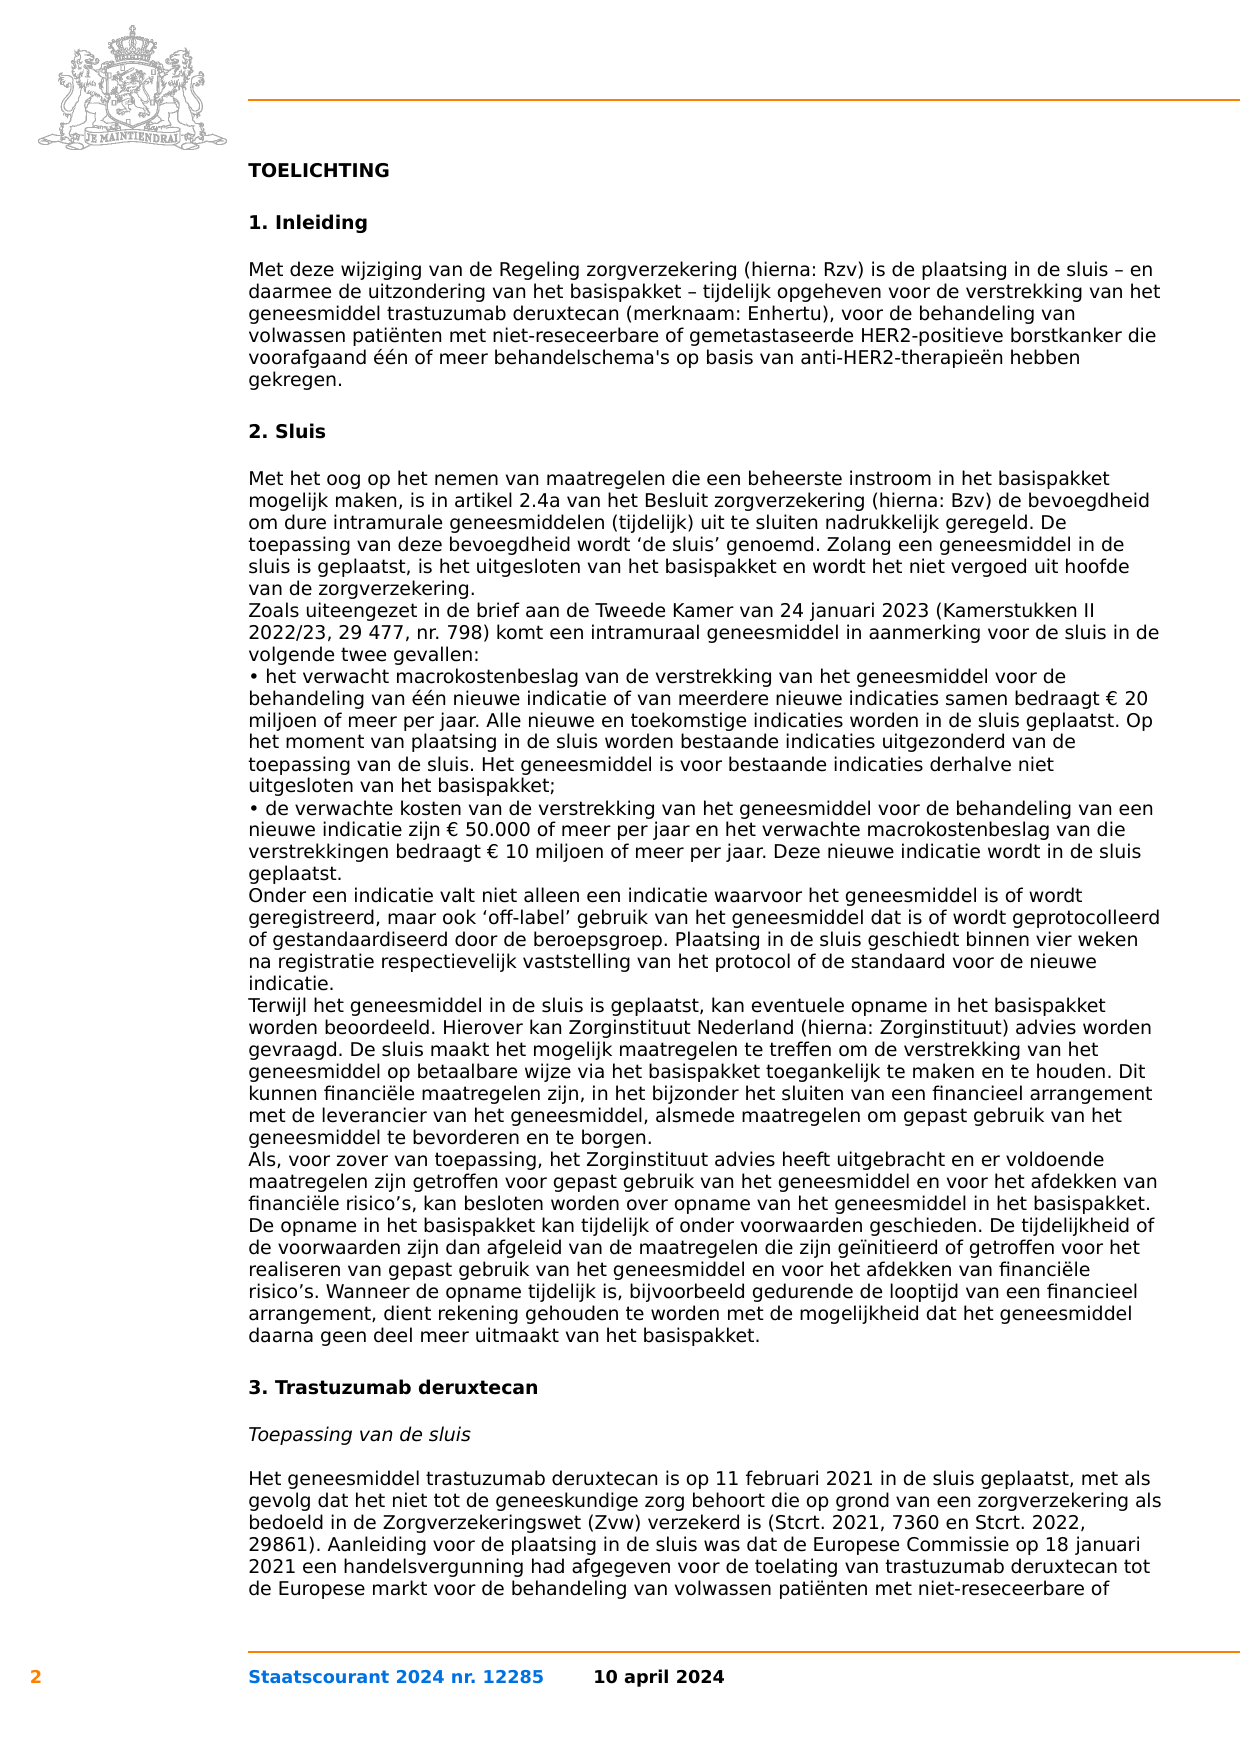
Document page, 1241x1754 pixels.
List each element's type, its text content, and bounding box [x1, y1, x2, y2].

subtitle 3. Trastuzumab deruxtecan [248, 1377, 1163, 1399]
subtitle TOELICHTING [248, 160, 1163, 182]
text Met deze wijziging van de Regeling zorgverzekering (hierna: Rzv) is de plaatsing in de sluis – en daarmee de uitzondering van het basispakket – tijdelijk opgeheven voor de verstrekking van het geneesmiddel trastuzumab deruxtecan (merknaam: Enhertu), voor de behandeling van volwassen patiënten met niet-reseceerbare of gemetastaseerde HER2-positieve borstkanker die voorafgaand één of meer behandelschema's op basis van anti-HER2-therapieën hebben gekregen. [248, 259, 1163, 391]
text Het geneesmiddel trastuzumab deruxtecan is op 11 februari 2021 in de sluis geplaatst, met als gevolg dat het niet tot de geneeskundige zorg behoort die op grond van een zorgverzekering als bedoeld in de Zorgverzekeringswet (Zvw) verzekerd is (Stcrt. 2021, 7360 en Stcrt. 2022, 29861). Aanleiding voor de plaatsing in de sluis was dat de Europese Commissie op 18 januari 2021 een handelsvergunning had afgegeven voor de toelating van trastuzumab deruxtecan tot de Europese markt voor de behandeling van volwassen patiënten met niet-reseceerbare of [248, 1468, 1163, 1599]
text • het verwacht macrokostenbeslag van de verstrekking van het geneesmiddel voor de behandeling van één nieuwe indicatie of van meerdere nieuwe indicaties samen bedraagt € 20 miljoen of meer per jaar. Alle nieuwe en toekomstige indicaties worden in de sluis geplaatst. Op het moment van plaatsing in de sluis worden bestaande indicaties uitgezonderd van de toepassing van de sluis. Het geneesmiddel is voor bestaande indicaties derhalve niet uitgesloten van het basispakket; [248, 666, 1163, 797]
text Met het oog op het nemen van maatregelen die een beheerste instroom in het basispakket mogelijk maken, is in artikel 2.4a van het Besluit zorgverzekering (hierna: Bzv) de bevoegdheid om dure intramurale geneesmiddelen (tijdelijk) uit te sluiten nadrukkelijk geregeld. De toepassing van deze bevoegdheid wordt ‘de sluis’ genoemd. Zolang een geneesmiddel in de sluis is geplaatst, is het uitgesloten van het basispakket en wordt het niet vergoed uit hoofde van de zorgverzekering. [248, 468, 1163, 599]
text Onder een indicatie valt niet alleen een indicatie waarvoor het geneesmiddel is of wordt geregistreerd, maar ook ‘off-label’ gebruik van het geneesmiddel dat is of wordt geprotocolleerd of gestandaardiseerd door de beroepsgroep. Plaatsing in de sluis geschiedt binnen vier weken na registratie respectievelijk vaststelling van het protocol of de standaard voor de nieuwe indicatie. [248, 885, 1163, 995]
text Zoals uiteengezet in de brief aan de Tweede Kamer van 24 januari 2023 (Kamerstukken II 2022/23, 29 477, nr. 798) komt een intramuraal geneesmiddel in aanmerking voor de sluis in de volgende twee gevallen: [248, 599, 1163, 666]
subtitle 2. Sluis [248, 421, 1163, 443]
text Als, voor zover van toepassing, het Zorginstituut advies heeft uitgebracht en er voldoende maatregelen zijn getroffen voor gepast gebruik van het geneesmiddel en voor het afdekken van financiële risico’s, kan besloten worden over opname van het geneesmiddel in het basispakket. [248, 1149, 1163, 1215]
text • de verwachte kosten van de verstrekking van het geneesmiddel voor de behandeling van een nieuwe indicatie zijn € 50.000 of meer per jaar en het verwachte macrokostenbeslag van die verstrekkingen bedraagt € 10 miljoen of meer per jaar. Deze nieuwe indicatie wordt in de sluis geplaatst. [248, 797, 1163, 885]
text De opname in het basispakket kan tijdelijk of onder voorwaarden geschieden. De tijdelijkheid of de voorwaarden zijn dan afgeleid van de maatregelen die zijn geïnitieerd of getroffen voor het realiseren van gepast gebruik van het geneesmiddel en voor het afdekken van financiële risico’s. Wanneer de opname tijdelijk is, bijvoorbeeld gedurende de looptijd van een financieel arrangement, dient rekening gehouden te worden met de mogelijkheid dat het geneesmiddel daarna geen deel meer uitmaakt van het basispakket. [248, 1215, 1163, 1347]
subtitle 1. Inleiding [248, 212, 1163, 234]
text Terwijl het geneesmiddel in de sluis is geplaatst, kan eventuele opname in het basispakket worden beoordeeld. Hierover kan Zorginstituut Nederland (hierna: Zorginstituut) advies worden gevraagd. De sluis maakt het mogelijk maatregelen te treffen om de verstrekking van het geneesmiddel op betaalbare wijze via het basispakket toegankelijk te maken en te houden. Dit kunnen financiële maatregelen zijn, in het bijzonder het sluiten van een financieel arrangement met de leverancier van het geneesmiddel, alsmede maatregelen om gepast gebruik van het geneesmiddel te bevorderen en te borgen. [248, 995, 1163, 1149]
picture [38, 25, 227, 150]
subtitle Toepassing van de sluis [248, 1424, 1163, 1446]
